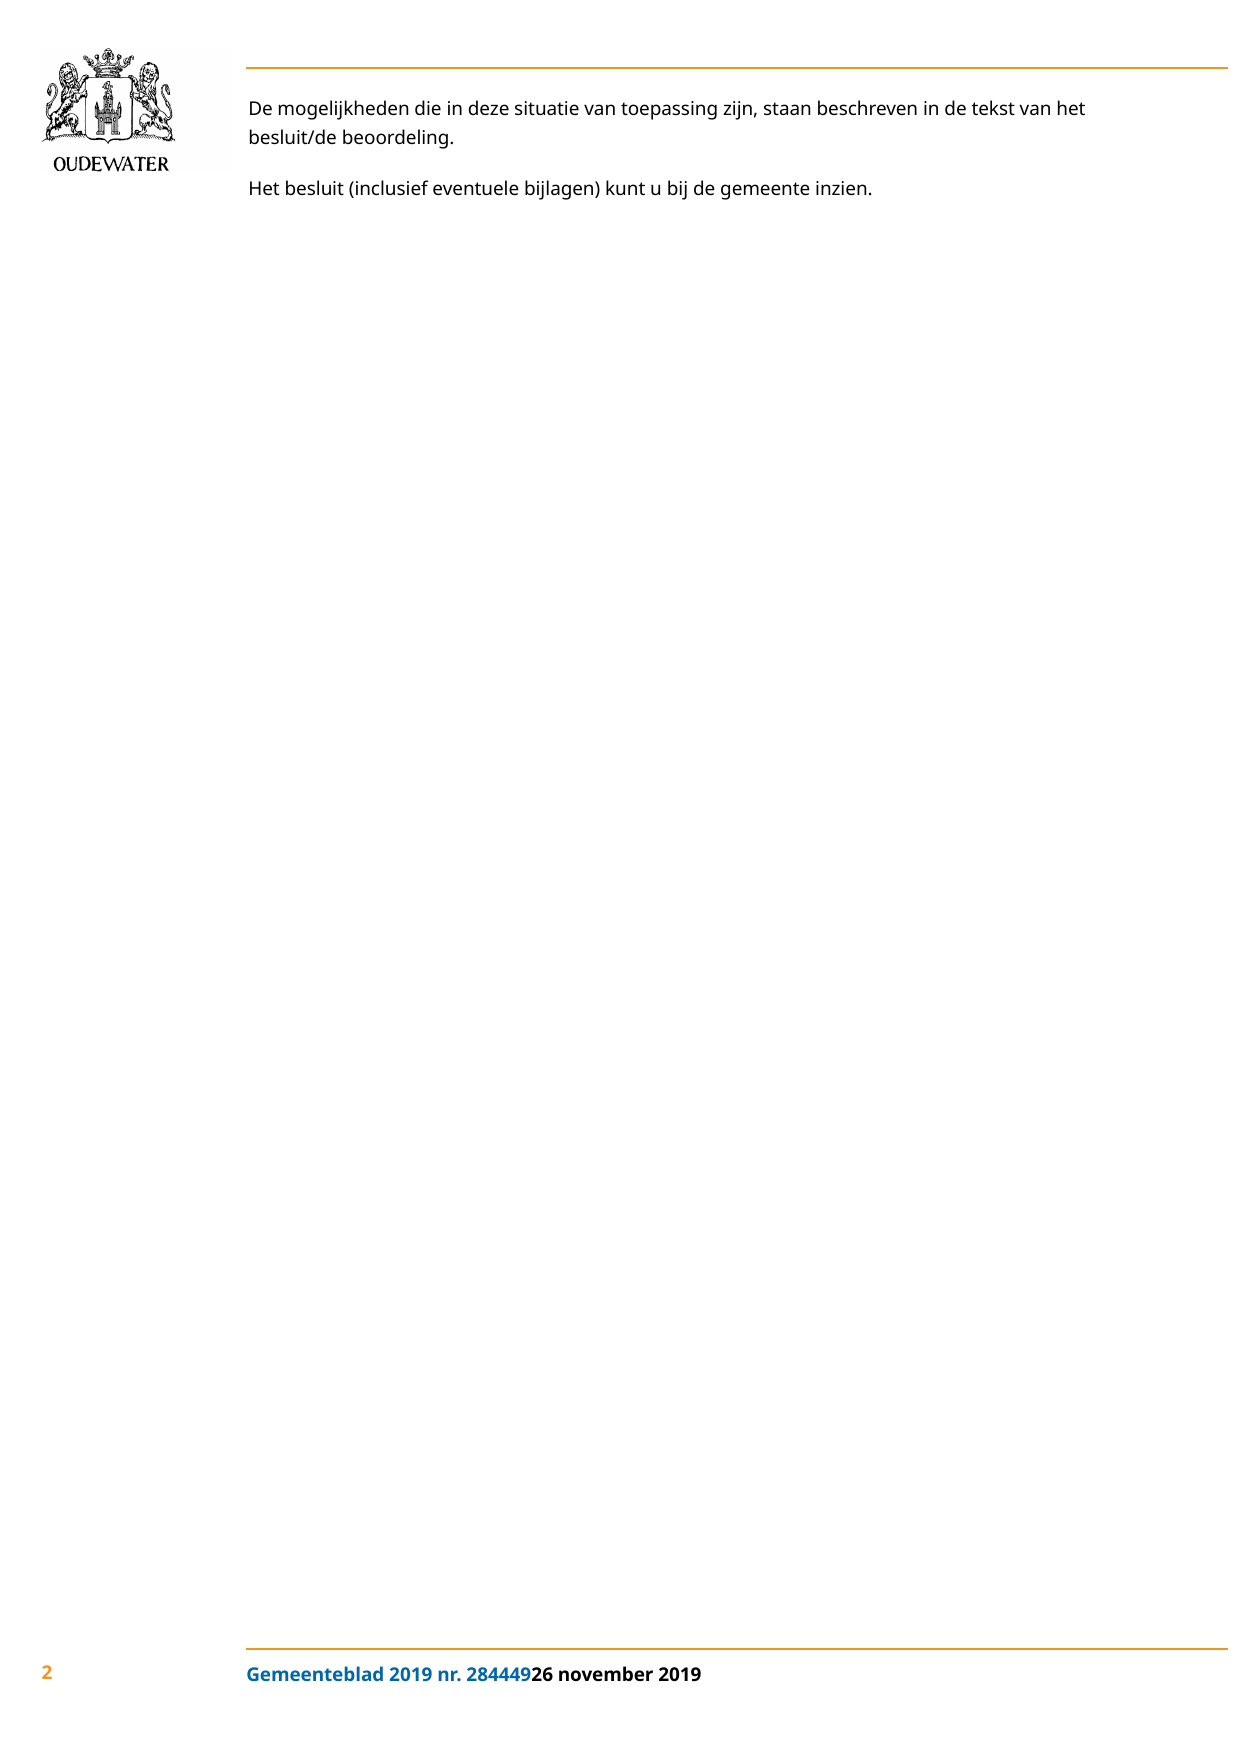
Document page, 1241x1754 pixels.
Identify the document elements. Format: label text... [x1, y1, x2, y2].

text Het besluit (inclusief eventuele bijlagen) kunt u bij de gemeente inzien. [248, 175, 1152, 201]
picture [41, 47, 231, 172]
text De mogelijkheden die in deze situatie van toepassing zijn, staan beschreven in de tekst van het besluit/de beoordeling. [248, 95, 1152, 150]
